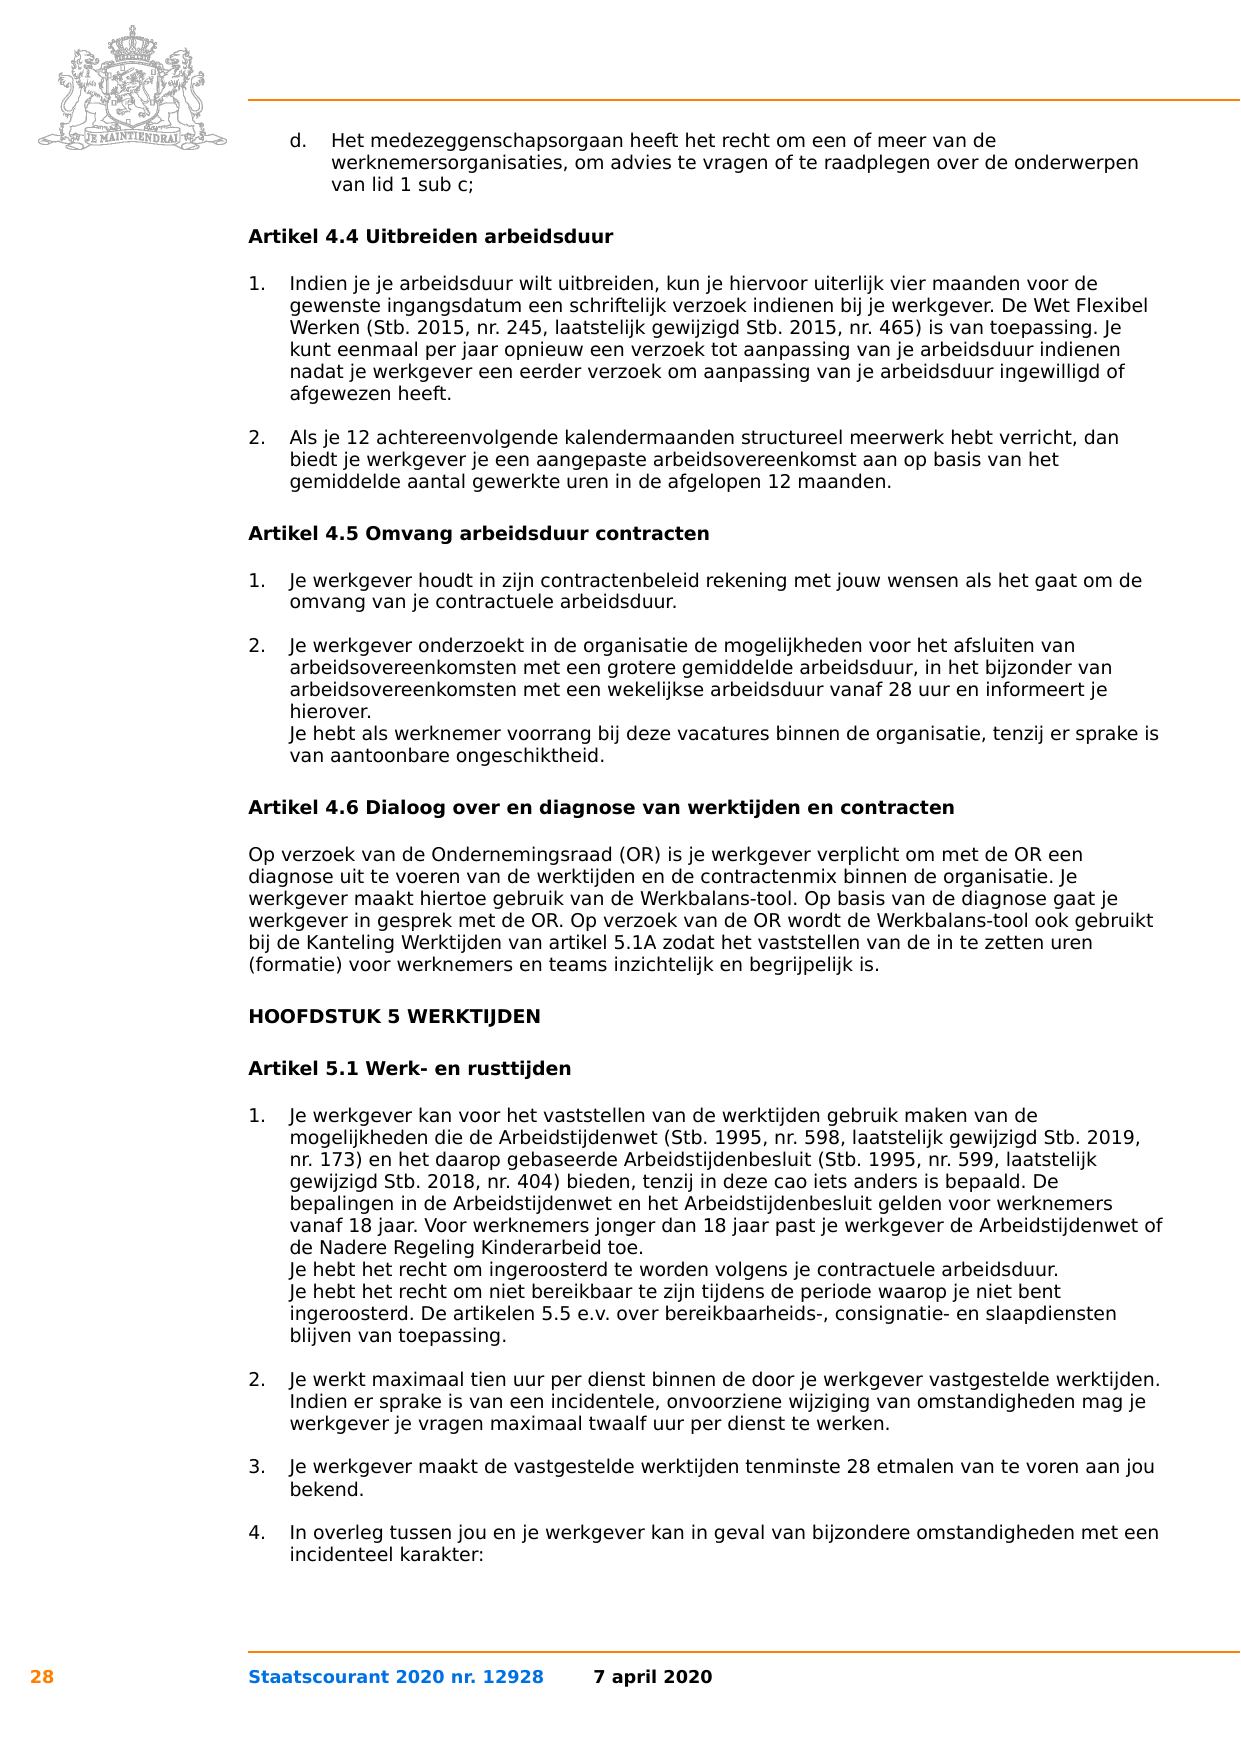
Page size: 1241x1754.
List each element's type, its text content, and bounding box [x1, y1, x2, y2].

text 4. In overleg tussen jou en je werkgever kan in geval van bijzondere omstandigheden met een incidenteel karakter: [248, 1522, 1163, 1566]
subtitle Artikel 4.5 Omvang arbeidsduur contracten [248, 522, 1163, 544]
text 2. Je werkgever onderzoekt in de organisatie de mogelijkheden voor het afsluiten van arbeidsovereenkomsten met een grotere gemiddelde arbeidsduur, in het bijzonder van arbeidsovereenkomsten met een wekelijkse arbeidsduur vanaf 28 uur en informeert je hierover. [248, 635, 1163, 723]
subtitle Artikel 5.1 Werk- en rusttijden [248, 1058, 1163, 1080]
subtitle Artikel 4.6 Dialoog over en diagnose van werktijden en contracten [248, 797, 1163, 819]
text d. Het medezeggenschapsorgaan heeft het recht om een of meer van de werknemersorganisaties, om advies te vragen of te raadplegen over de onderwerpen van lid 1 sub c; [289, 130, 1163, 196]
subtitle Artikel 4.4 Uitbreiden arbeidsduur [248, 226, 1163, 248]
text 1. Je werkgever kan voor het vaststellen van de werktijden gebruik maken van de mogelijkheden die de Arbeidstijdenwet (Stb. 1995, nr. 598, laatstelijk gewijzigd Stb. 2019, nr. 173) en het daarop gebaseerde Arbeidstijdenbesluit (Stb. 1995, nr. 599, laatstelijk gewijzigd Stb. 2018, nr. 404) bieden, tenzij in deze cao iets anders is bepaald. De bepalingen in de Arbeidstijdenwet en het Arbeidstijdenbesluit gelden voor werknemers vanaf 18 jaar. Voor werknemers jonger dan 18 jaar past je werkgever de Arbeidstijdenwet of de Nadere Regeling Kinderarbeid toe. [248, 1105, 1163, 1259]
text Je hebt als werknemer voorrang bij deze vacatures binnen de organisatie, tenzij er sprake is van aantoonbare ongeschiktheid. [289, 723, 1163, 767]
subtitle HOOFDSTUK 5 WERKTIJDEN [248, 1006, 1163, 1028]
text Op verzoek van de Ondernemingsraad (OR) is je werkgever verplicht om met de OR een diagnose uit te voeren van de werktijden en de contractenmix binnen de organisatie. Je werkgever maakt hiertoe gebruik van de Werkbalans-tool. Op basis van de diagnose gaat je werkgever in gesprek met de OR. Op verzoek van de OR wordt de Werkbalans-tool ook gebruikt bij de Kanteling Werktijden van artikel 5.1A zodat het vaststellen van de in te zetten uren (formatie) voor werknemers en teams inzichtelijk en begrijpelijk is. [248, 844, 1163, 976]
picture [38, 25, 227, 150]
text 2. Als je 12 achtereenvolgende kalendermaanden structureel meerwerk hebt verricht, dan biedt je werkgever je een aangepaste arbeidsovereenkomst aan op basis van het gemiddelde aantal gewerkte uren in de afgelopen 12 maanden. [248, 427, 1163, 492]
text Je hebt het recht om niet bereikbaar te zijn tijdens de periode waarop je niet bent ingeroosterd. De artikelen 5.5 e.v. over bereikbaarheids-, consignatie- en slaapdiensten blijven van toepassing. [289, 1281, 1163, 1347]
text 2. Je werkt maximaal tien uur per dienst binnen de door je werkgever vastgestelde werktijden. Indien er sprake is van een incidentele, onvoorziene wijziging van omstandigheden mag je werkgever je vragen maximaal twaalf uur per dienst te werken. [248, 1369, 1163, 1434]
text 1. Indien je je arbeidsduur wilt uitbreiden, kun je hiervoor uiterlijk vier maanden voor de gewenste ingangsdatum een schriftelijk verzoek indienen bij je werkgever. De Wet Flexibel Werken (Stb. 2015, nr. 245, laatstelijk gewijzigd Stb. 2015, nr. 465) is van toepassing. Je kunt eenmaal per jaar opnieuw een verzoek tot aanpassing van je arbeidsduur indienen nadat je werkgever een eerder verzoek om aanpassing van je arbeidsduur ingewilligd of afgewezen heeft. [248, 273, 1163, 405]
text 3. Je werkgever maakt de vastgestelde werktijden tenminste 28 etmalen van te voren aan jou bekend. [248, 1456, 1163, 1500]
text Je hebt het recht om ingeroosterd te worden volgens je contractuele arbeidsduur. [289, 1259, 1163, 1281]
text 1. Je werkgever houdt in zijn contractenbeleid rekening met jouw wensen als het gaat om de omvang van je contractuele arbeidsduur. [248, 569, 1163, 613]
